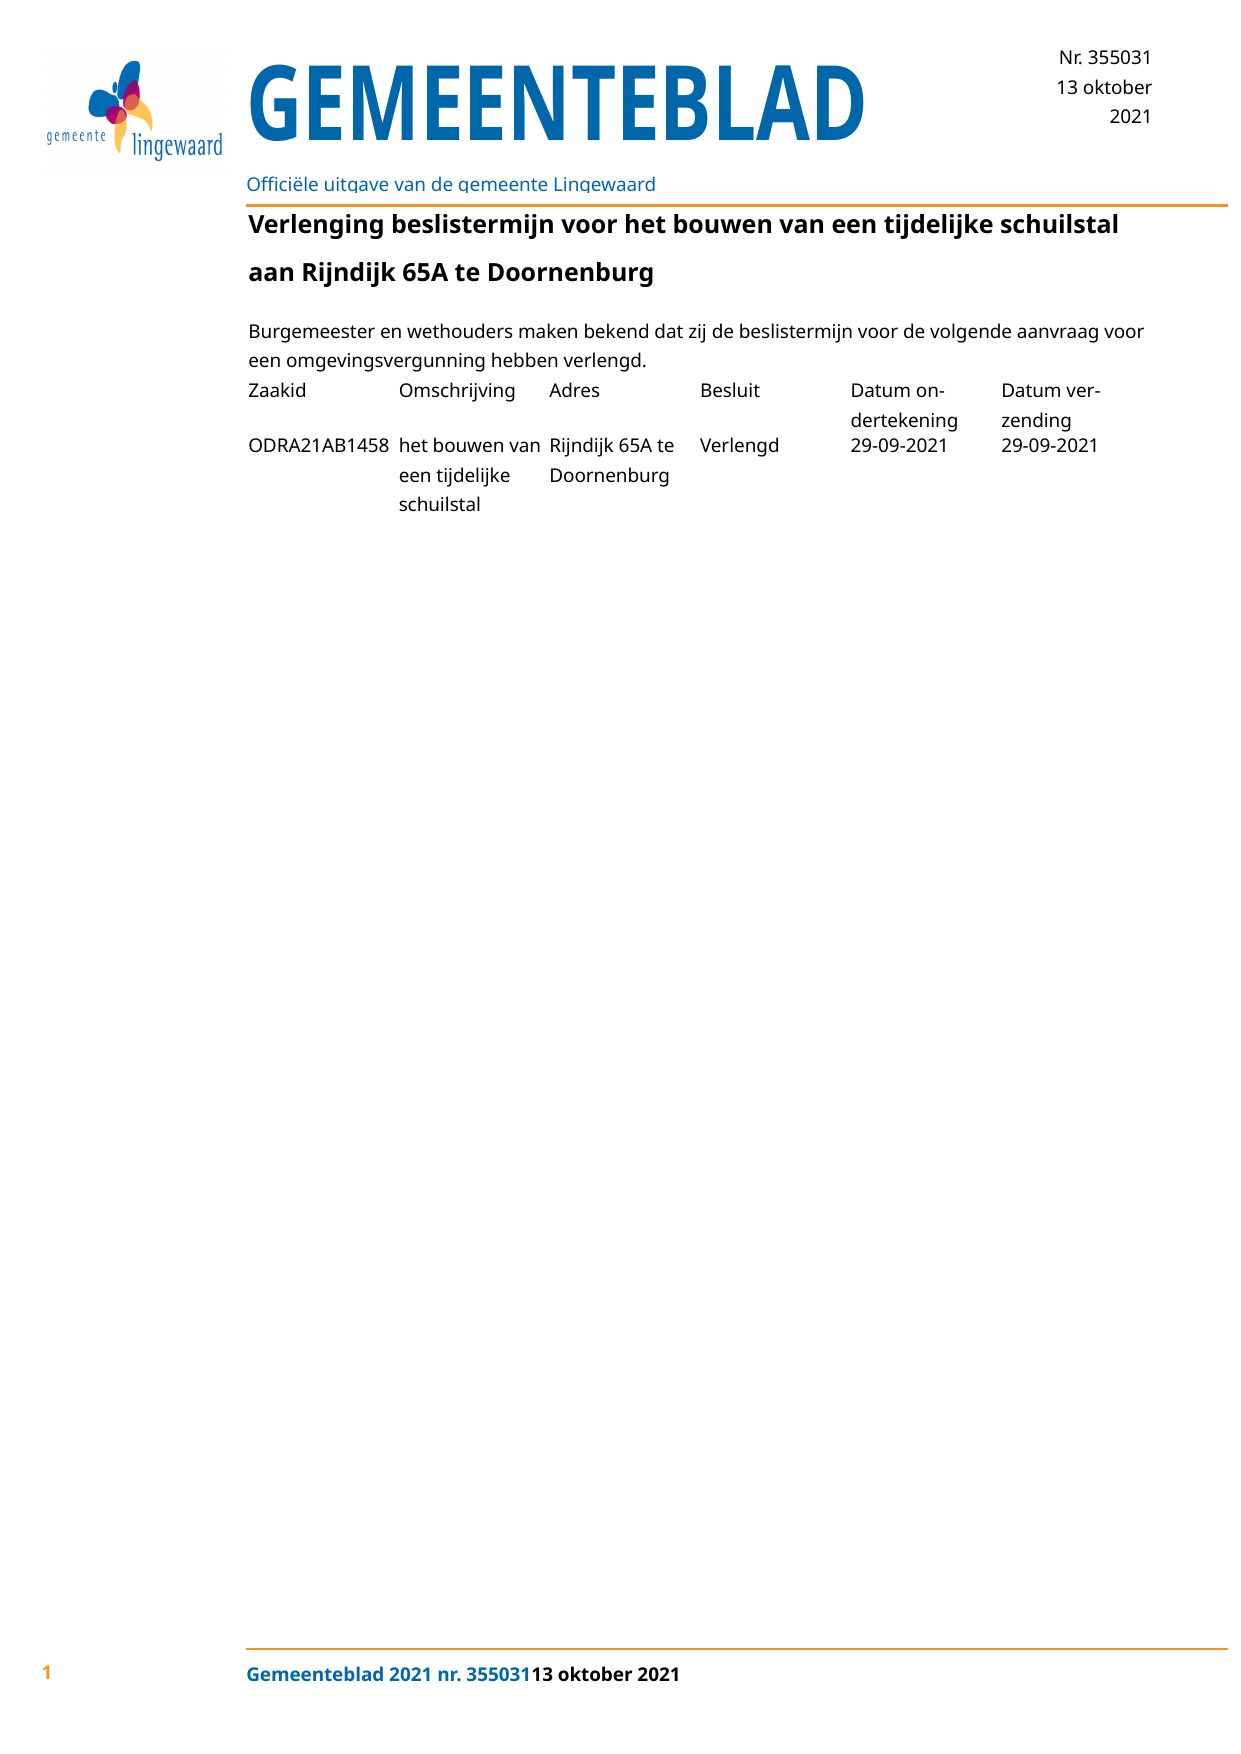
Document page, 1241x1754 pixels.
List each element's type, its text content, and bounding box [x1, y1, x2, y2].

table_cell ODRA21AB1458 [248, 433, 398, 517]
table_header Datum ver-zending [1001, 377, 1152, 432]
picture [41, 47, 231, 172]
table_header Besluit [700, 377, 850, 432]
text Verlenging beslistermijn voor het bouwen van een tijdelijke schuilstal aan Rijndijk 65A te Doornenburg [248, 207, 1152, 288]
table_header Zaakid [248, 377, 398, 432]
table_cell 29-09-2021 [1001, 433, 1152, 517]
table_cell Verlengd [700, 433, 850, 517]
table_header Omschrijving [399, 377, 549, 432]
table_cell Rijndijk 65A te Doornenburg [549, 433, 700, 517]
table_header Adres [549, 377, 700, 432]
table_cell het bouwen van een tijdelijke schuilstal [399, 433, 549, 517]
text Burgemeester en wethouders maken bekend dat zij de beslistermijn voor de volgende aanvraag voor een omgevingsvergunning hebben verlengd. [248, 318, 1152, 373]
table_cell 29-09-2021 [850, 433, 1001, 517]
table_header Datum on-dertekening [850, 377, 1001, 432]
